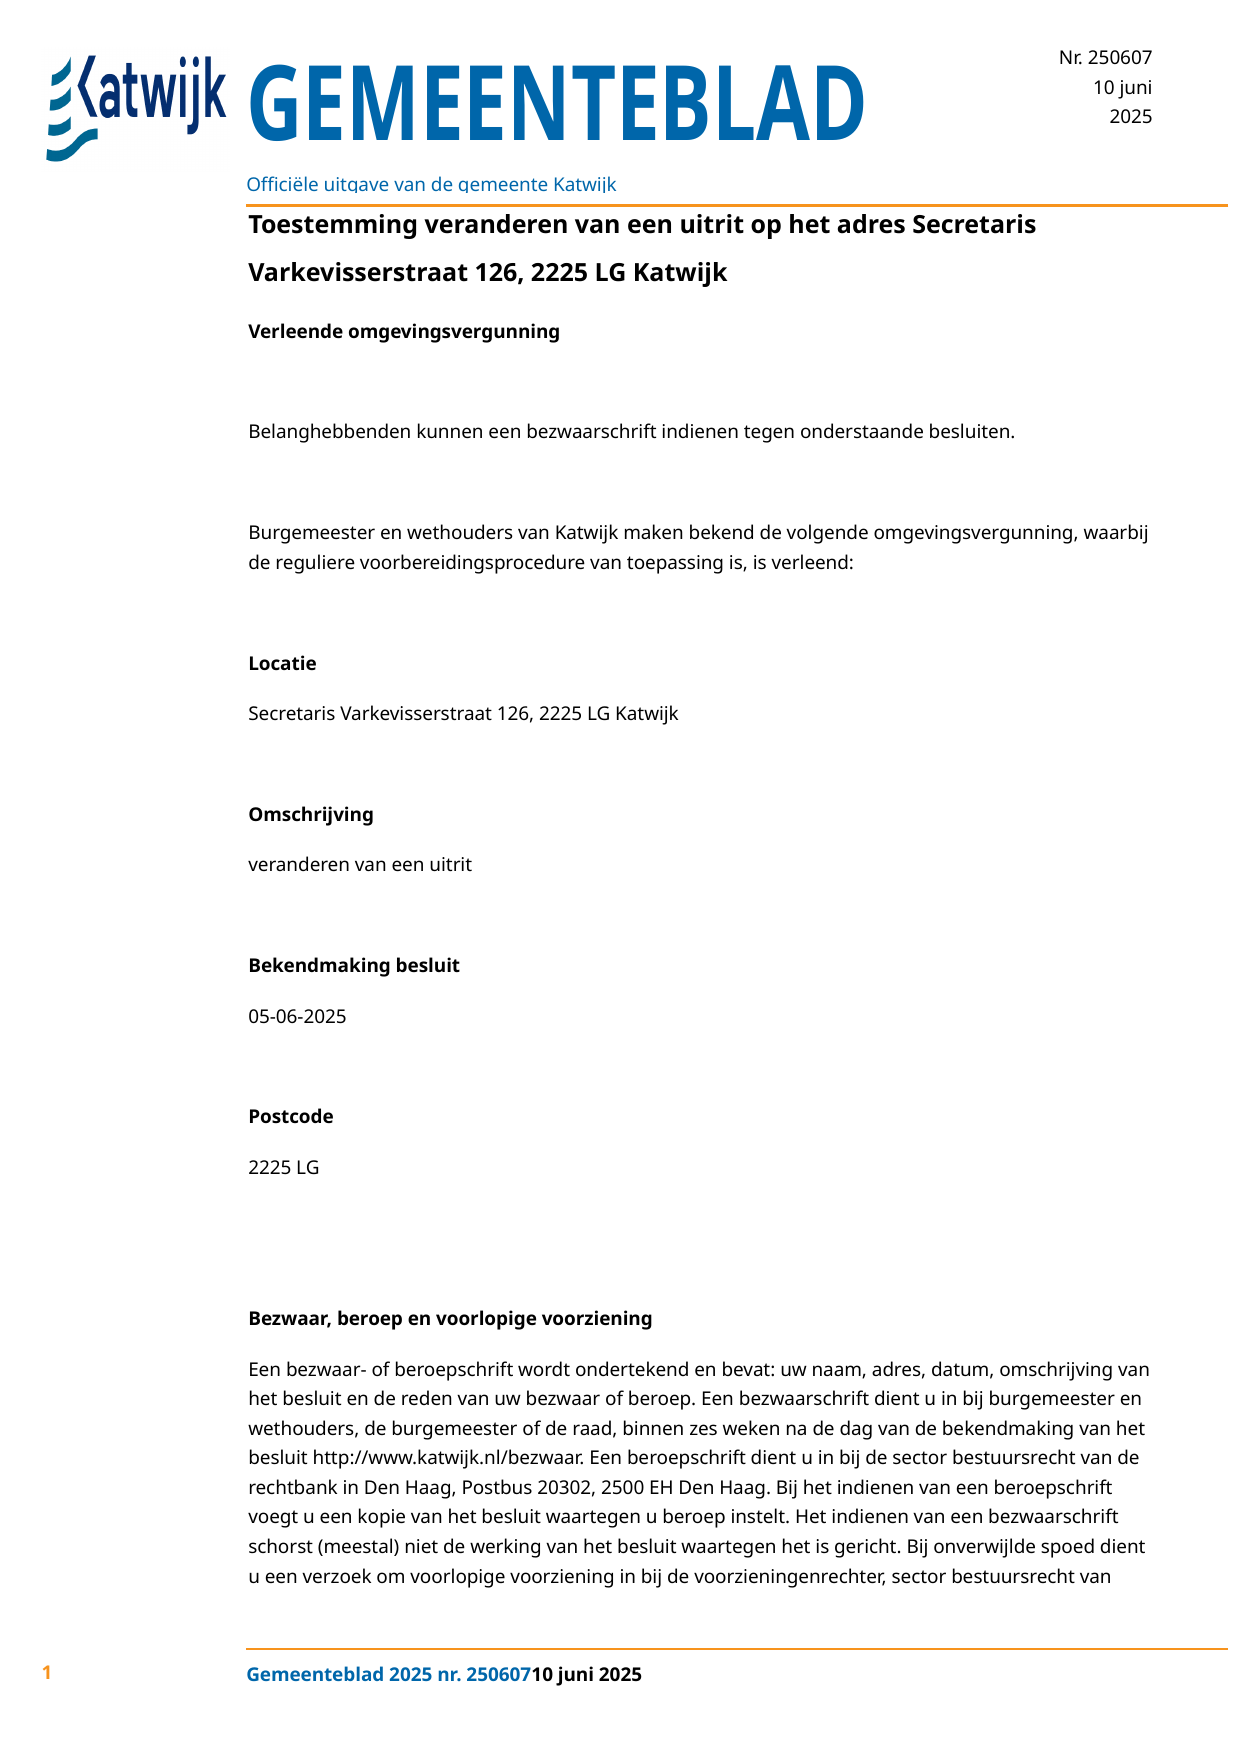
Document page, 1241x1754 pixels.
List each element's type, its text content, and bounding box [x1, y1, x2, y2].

text 05-06-2025 [248, 1003, 1152, 1029]
text Postcode [248, 1104, 1152, 1129]
text Omschrijving [248, 801, 1152, 827]
text Toestemming veranderen van een uitrit op het adres Secretaris Varkevisserstraat 126, 2225 LG Katwijk [248, 207, 1152, 288]
text Locatie [248, 650, 1152, 676]
text Burgemeester en wethouders van Katwijk maken bekend de volgende omgevingsvergunning, waarbij de reguliere voorbereidingsprocedure van toepassing is, is verleend: [248, 519, 1152, 575]
picture [41, 47, 231, 172]
text Bekendmaking besluit [248, 952, 1152, 978]
text Belanghebbenden kunnen een bezwaarschrift indienen tegen onderstaande besluiten. [248, 419, 1152, 444]
text Een bezwaar- of beroepschrift wordt ondertekend en bevat: uw naam, adres, datum, omschrijving van het besluit en de reden van uw bezwaar of beroep. Een bezwaarschrift dient u in bij burgemeester en wethouders, de burgemeester of de raad, binnen zes weken na de dag van de bekendmaking van het besluit http://www.katwijk.nl/bezwaar. Een beroepschrift dient u in bij de sector bestuursrecht van de rechtbank in Den Haag, Postbus 20302, 2500 EH Den Haag. Bij het indienen van een beroepschrift voegt u een kopie van het besluit waartegen u beroep instelt. Het indienen van een bezwaarschrift schorst (meestal) niet de werking van het besluit waartegen het is gericht. Bij onverwijlde spoed dient u een verzoek om voorlopige voorziening in bij de voorzieningenrechter, sector bestuursrecht van [248, 1356, 1152, 1589]
text veranderen van een uitrit [248, 852, 1152, 877]
text Verleende omgevingsvergunning [248, 318, 1152, 344]
text Bezwaar, beroep en voorlopige voorziening [248, 1305, 1152, 1331]
text 2225 LG [248, 1154, 1152, 1180]
text Secretaris Varkevisserstraat 126, 2225 LG Katwijk [248, 700, 1152, 726]
